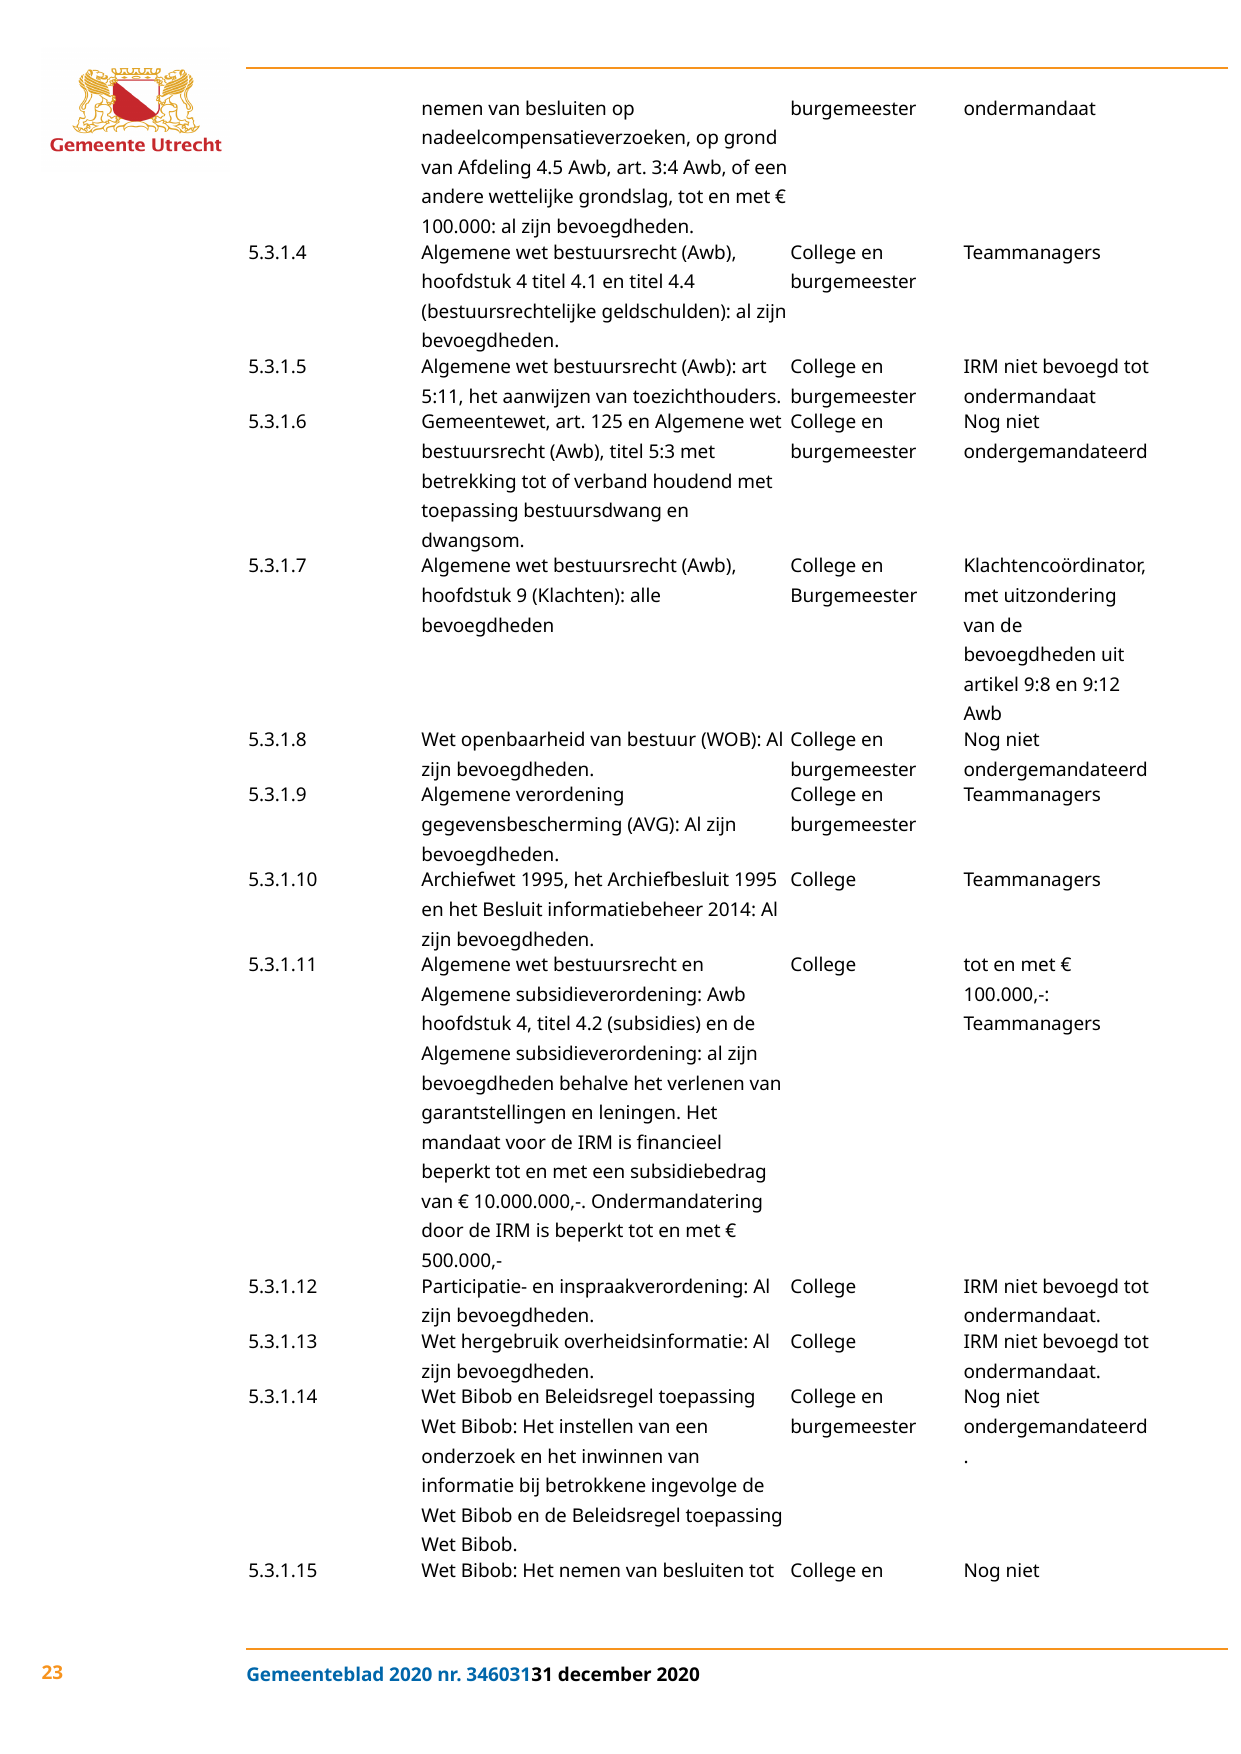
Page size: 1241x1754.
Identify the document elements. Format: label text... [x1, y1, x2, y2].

table_cell Wet Bibob: Het nemen van besluiten tot [421, 1557, 790, 1583]
table_cell Teammanagers [963, 782, 1152, 867]
table_cell IRM niet bevoegd tot ondermandaat. [963, 1328, 1152, 1384]
table_cell Archiefwet 1995, het Archiefbesluit 1995 en het Besluit informatiebeheer 2014: Al zijn bevoegdheden. [421, 867, 790, 951]
table_cell tot en met € 100.000,-: Teammanagers [963, 951, 1152, 1273]
table_cell 5.3.1.8 [248, 726, 421, 782]
table_cell 5.3.1.12 [248, 1273, 421, 1328]
table_cell Teammanagers [963, 867, 1152, 951]
table_cell Nog niet ondergemandateerd [963, 409, 1152, 553]
table_cell Wet openbaarheid van bestuur (WOB): Al zijn bevoegdheden. [421, 726, 790, 782]
table_cell Gemeentewet, art. 125 en Algemene wet bestuursrecht (Awb), titel 5:3 met betrekking tot of verband houdend met toepassing bestuursdwang en dwangsom. [421, 409, 790, 553]
table_cell College [790, 1273, 963, 1328]
table_cell Nog niet ondergemandateerd. [963, 1384, 1152, 1557]
table_cell College [790, 951, 963, 1273]
picture [41, 47, 231, 172]
table_cell College en Burgemeester [790, 553, 963, 726]
table_cell Nog niet [963, 1557, 1152, 1583]
table_cell 5.3.1.6 [248, 409, 421, 553]
table_cell College en burgemeester [790, 782, 963, 867]
table_cell IRM niet bevoegd tot ondermandaat. [963, 1273, 1152, 1328]
table_cell Klachtencoördinator, met uitzondering van de bevoegdheden uit artikel 9:8 en 9:12 Awb [963, 553, 1152, 726]
table_cell College en burgemeester [790, 726, 963, 782]
table_cell Algemene wet bestuursrecht en Algemene subsidieverordening: Awb hoofdstuk 4, titel 4.2 (subsidies) en de Algemene subsidieverordening: al zijn bevoegdheden behalve het verlenen van garantstellingen en leningen. Het mandaat voor de IRM is financieel beperkt tot en met een subsidiebedrag van € 10.000.000,-. Ondermandatering door de IRM is beperkt tot en met € 500.000,- [421, 951, 790, 1273]
table_cell 5.3.1.5 [248, 353, 421, 409]
table_cell [248, 95, 421, 239]
table_cell ondermandaat [963, 95, 1152, 239]
table_cell Algemene wet bestuursrecht (Awb): art 5:11, het aanwijzen van toezichthouders. [421, 353, 790, 409]
table_cell Algemene wet bestuursrecht (Awb), hoofdstuk 4 titel 4.1 en titel 4.4 (bestuursrechtelijke geldschulden): al zijn bevoegdheden. [421, 239, 790, 353]
table_cell College en burgemeester [790, 1384, 963, 1557]
table_cell Teammanagers [963, 239, 1152, 353]
table_cell 5.3.1.15 [248, 1557, 421, 1583]
table_cell 5.3.1.13 [248, 1328, 421, 1384]
table_cell Nog niet ondergemandateerd [963, 726, 1152, 782]
table_cell Algemene wet bestuursrecht (Awb), hoofdstuk 9 (Klachten): alle bevoegdheden [421, 553, 790, 726]
table_cell IRM niet bevoegd tot ondermandaat [963, 353, 1152, 409]
table_cell College en burgemeester [790, 409, 963, 553]
table_cell Participatie- en inspraakverordening: Al zijn bevoegdheden. [421, 1273, 790, 1328]
table_cell College en burgemeester [790, 239, 963, 353]
table_cell College en burgemeester [790, 353, 963, 409]
table_cell College [790, 1328, 963, 1384]
table_cell 5.3.1.4 [248, 239, 421, 353]
table_cell burgemeester [790, 95, 963, 239]
table_cell Wet hergebruik overheidsinformatie: Al zijn bevoegdheden. [421, 1328, 790, 1384]
table_cell College en [790, 1557, 963, 1583]
table_cell Wet Bibob en Beleidsregel toepassing Wet Bibob: Het instellen van een onderzoek en het inwinnen van informatie bij betrokkene ingevolge de Wet Bibob en de Beleidsregel toepassing Wet Bibob. [421, 1384, 790, 1557]
table_cell 5.3.1.7 [248, 553, 421, 726]
table_cell 5.3.1.10 [248, 867, 421, 951]
table_cell 5.3.1.14 [248, 1384, 421, 1557]
table_cell nemen van besluiten op nadeelcompensatieverzoeken, op grond van Afdeling 4.5 Awb, art. 3:4 Awb, of een andere wettelijke grondslag, tot en met € 100.000: al zijn bevoegdheden. [421, 95, 790, 239]
table_cell Algemene verordening gegevensbescherming (AVG): Al zijn bevoegdheden. [421, 782, 790, 867]
table_cell College [790, 867, 963, 951]
table_cell 5.3.1.11 [248, 951, 421, 1273]
table_cell 5.3.1.9 [248, 782, 421, 867]
